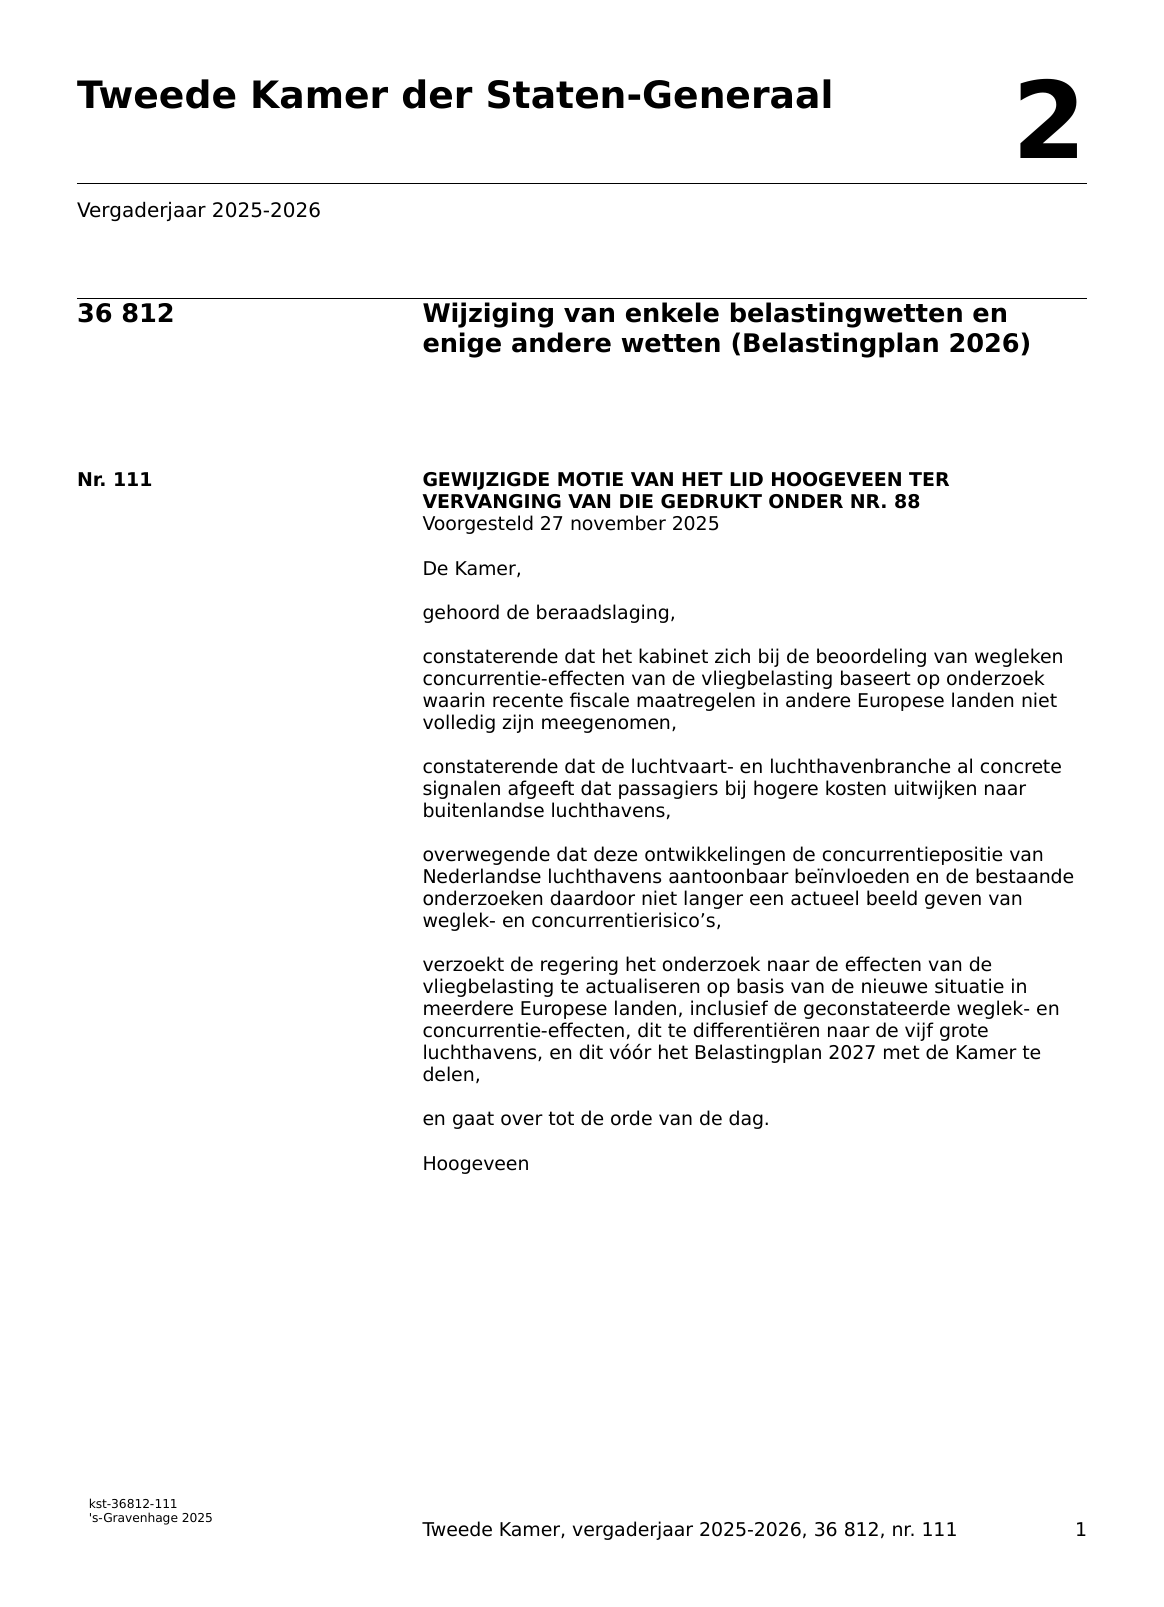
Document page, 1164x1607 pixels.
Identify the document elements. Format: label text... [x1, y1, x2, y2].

subtitle Nr. 111 GEWIJZIGDE MOTIE VAN HET LID HOOGEVEEN TER VERVANGING VAN DIE GEDRUKT ONDER NR. 88 [77, 469, 1087, 513]
text Hoogeveen [422, 1152, 1087, 1174]
subtitle 36 812 Wijziging van enkele belastingwetten en enige andere wetten (Belastingplan 2026) [77, 299, 1087, 358]
text luchthavens, en dit vóór het Belastingplan 2027 met de Kamer te [422, 1042, 1087, 1064]
text constaterende dat het kabinet zich bij de beoordeling van wegleken concurrentie-effecten van de vliegbelasting baseert op onderzoek waarin recente fiscale maatregelen in andere Europese landen niet volledig zijn meegenomen, [422, 646, 1087, 734]
text Voorgesteld 27 november 2025 [422, 513, 1087, 535]
text kst-36812-111 [88, 1497, 323, 1511]
text constaterende dat de luchtvaart- en luchthavenbranche al concrete signalen afgeeft dat passagiers bij hogere kosten uitwijken naar buitenlandse luchthavens, [422, 756, 1087, 822]
table_header 2 [886, 59, 1087, 183]
text De Kamer, [422, 557, 1087, 579]
text 's-Gravenhage 2025 [88, 1511, 323, 1525]
table_cell Vergaderjaar 2025-2026 [77, 184, 1087, 298]
text delen, [422, 1064, 1087, 1086]
text gehoord de beraadslaging, [422, 602, 1087, 624]
text verzoekt de regering het onderzoek naar de effecten van de vliegbelasting te actualiseren op basis van de nieuwe situatie in meerdere Europese landen, inclusief de geconstateerde weglek- en concurrentie-effecten, dit te differentiëren naar de vijf grote [422, 954, 1087, 1042]
text overwegende dat deze ontwikkelingen de concurrentiepositie van Nederlandse luchthavens aantoonbaar beïnvloeden en de bestaande onderzoeken daardoor niet langer een actueel beeld geven van weglek- en concurrentierisico’s, [422, 844, 1087, 932]
text en gaat over tot de orde van de dag. [422, 1108, 1087, 1130]
table_header Tweede Kamer der Staten-Generaal [77, 59, 886, 183]
